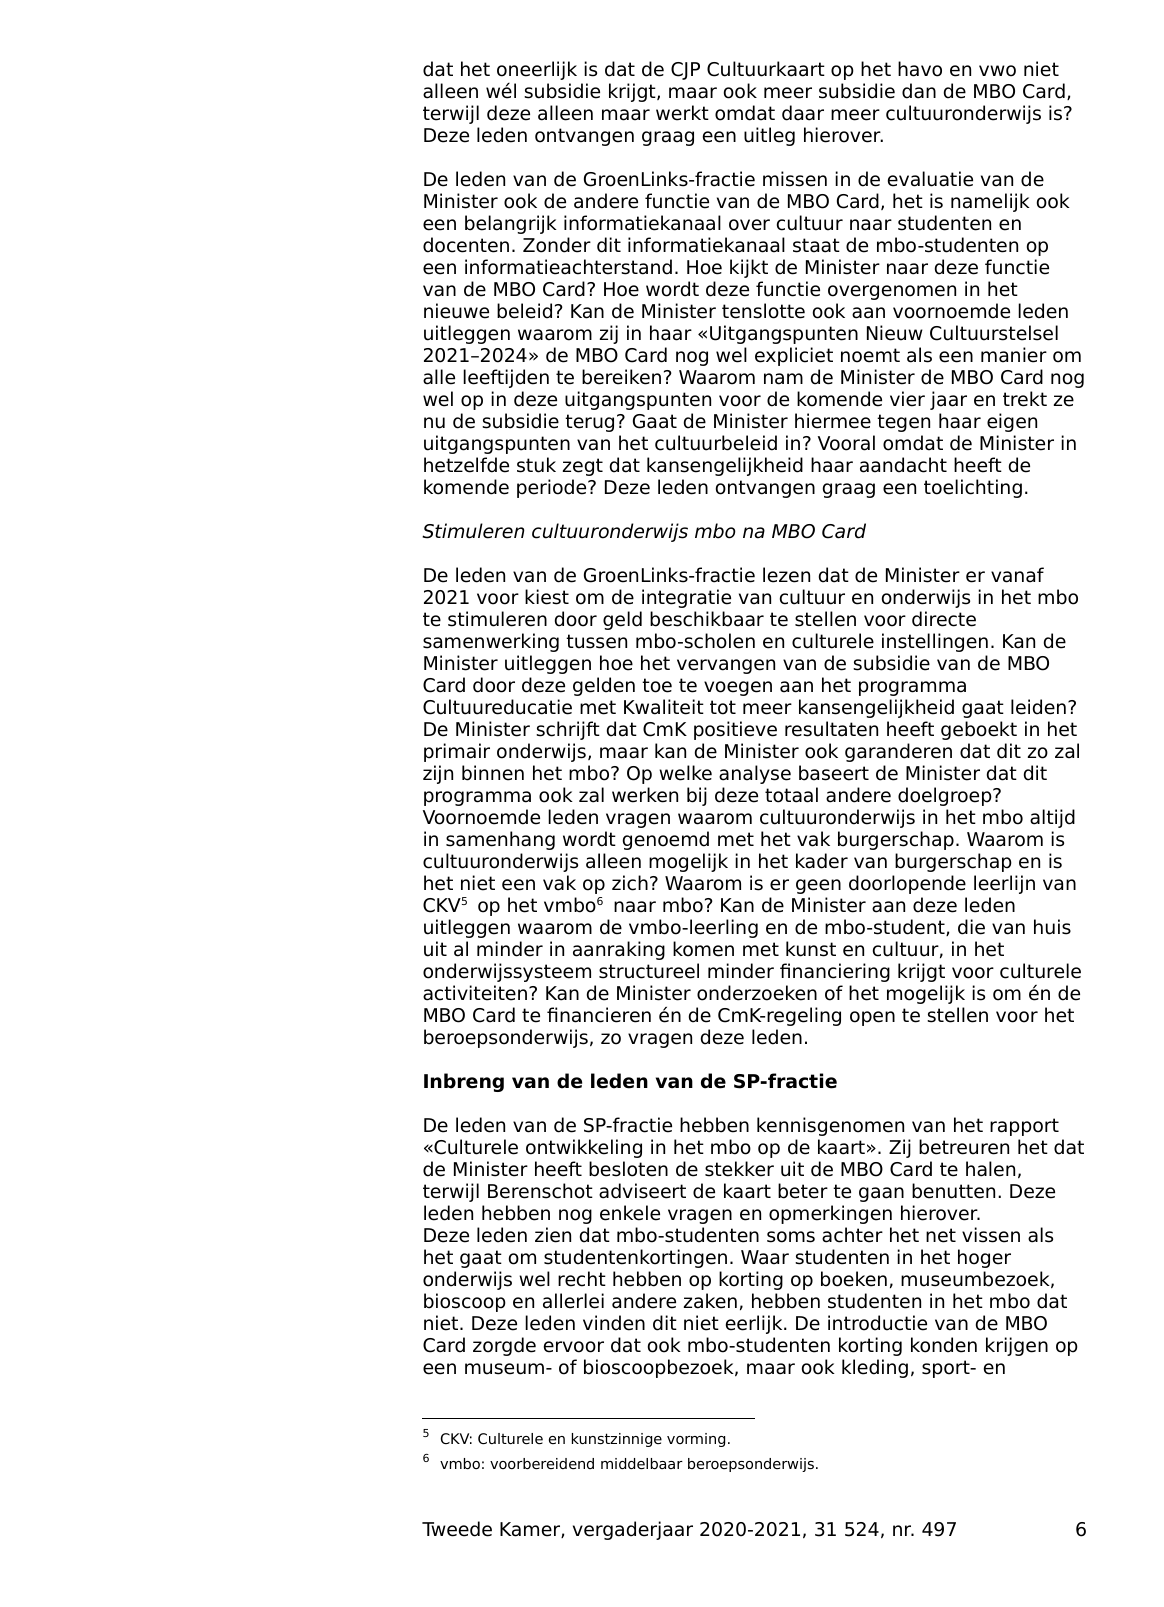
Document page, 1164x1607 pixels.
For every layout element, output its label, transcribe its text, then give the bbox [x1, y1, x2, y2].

text De leden van de GroenLinks-fractie missen in de evaluatie van de Minister ook de andere functie van de MBO Card, het is namelijk ook een belangrijk informatiekanaal over cultuur naar studenten en docenten. Zonder dit informatiekanaal staat de mbo-studenten op een informatieachterstand. Hoe kijkt de Minister naar deze functie van de MBO Card? Hoe wordt deze functie overgenomen in het nieuwe beleid? Kan de Minister tenslotte ook aan voornoemde leden uitleggen waarom zij in haar «Uitgangspunten Nieuw Cultuurstelsel 2021–2024» de MBO Card nog wel expliciet noemt als een manier om alle leeftijden te bereiken? Waarom nam de Minister de MBO Card nog wel op in deze uitgangspunten voor de komende vier jaar en trekt ze nu de subsidie terug? Gaat de Minister hiermee tegen haar eigen uitgangspunten van het cultuurbeleid in? Vooral omdat de Minister in hetzelfde stuk zegt dat kansengelijkheid haar aandacht heeft de komende periode? Deze leden ontvangen graag een toelichting. [422, 169, 1087, 499]
text De leden van de SP-fractie hebben kennisgenomen van het rapport «Culturele ontwikkeling in het mbo op de kaart». Zij betreuren het dat de Minister heeft besloten de stekker uit de MBO Card te halen, terwijl Berenschot adviseert de kaart beter te gaan benutten. Deze leden hebben nog enkele vragen en opmerkingen hierover. [422, 1115, 1087, 1225]
text CKV: Culturele en kunstzinnige vorming. [422, 1427, 1087, 1449]
subtitle Inbreng van de leden van de SP-fractie [422, 1071, 1087, 1093]
text De leden van de GroenLinks-fractie lezen dat de Minister er vanaf 2021 voor kiest om de integratie van cultuur en onderwijs in het mbo te stimuleren door geld beschikbaar te stellen voor directe samenwerking tussen mbo-scholen en culturele instellingen. Kan de Minister uitleggen hoe het vervangen van de subsidie van de MBO Card door deze gelden toe te voegen aan het programma Cultuureducatie met Kwaliteit tot meer kansengelijkheid gaat leiden? De Minister schrijft dat CmK positieve resultaten heeft geboekt in het primair onderwijs, maar kan de Minister ook garanderen dat dit zo zal zijn binnen het mbo? Op welke analyse baseert de Minister dat dit programma ook zal werken bij deze totaal andere doelgroep? Voornoemde leden vragen waarom cultuuronderwijs in het mbo altijd in samenhang wordt genoemd met het vak burgerschap. Waarom is cultuuronderwijs alleen mogelijk in het kader van burgerschap en is het niet een vak op zich? Waarom is er geen doorlopende leerlijn van CKV op het vmbo naar mbo? Kan de Minister aan deze leden uitleggen waarom de vmbo-leerling en de mbo-student, die van huis uit al minder in aanraking komen met kunst en cultuur, in het onderwijssysteem structureel minder financiering krijgt voor culturele activiteiten? Kan de Minister onderzoeken of het mogelijk is om én de MBO Card te financieren én de CmK-regeling open te stellen voor het beroepsonderwijs, zo vragen deze leden. [422, 565, 1087, 1049]
text dat het oneerlijk is dat de CJP Cultuurkaart op het havo en vwo niet alleen wél subsidie krijgt, maar ook meer subsidie dan de MBO Card, terwijl deze alleen maar werkt omdat daar meer cultuuronderwijs is? Deze leden ontvangen graag een uitleg hierover. [422, 59, 1087, 147]
text Deze leden zien dat mbo-studenten soms achter het net vissen als het gaat om studentenkortingen. Waar studenten in het hoger onderwijs wel recht hebben op korting op boeken, museumbezoek, bioscoop en allerlei andere zaken, hebben studenten in het mbo dat niet. Deze leden vinden dit niet eerlijk. De introductie van de MBO Card zorgde ervoor dat ook mbo-studenten korting konden krijgen op een museum- of bioscoopbezoek, maar ook kleding, sport- en [422, 1225, 1087, 1379]
subtitle Stimuleren cultuuronderwijs mbo na MBO Card [422, 521, 1087, 543]
text vmbo: voorbereidend middelbaar beroepsonderwijs. [422, 1452, 1087, 1474]
